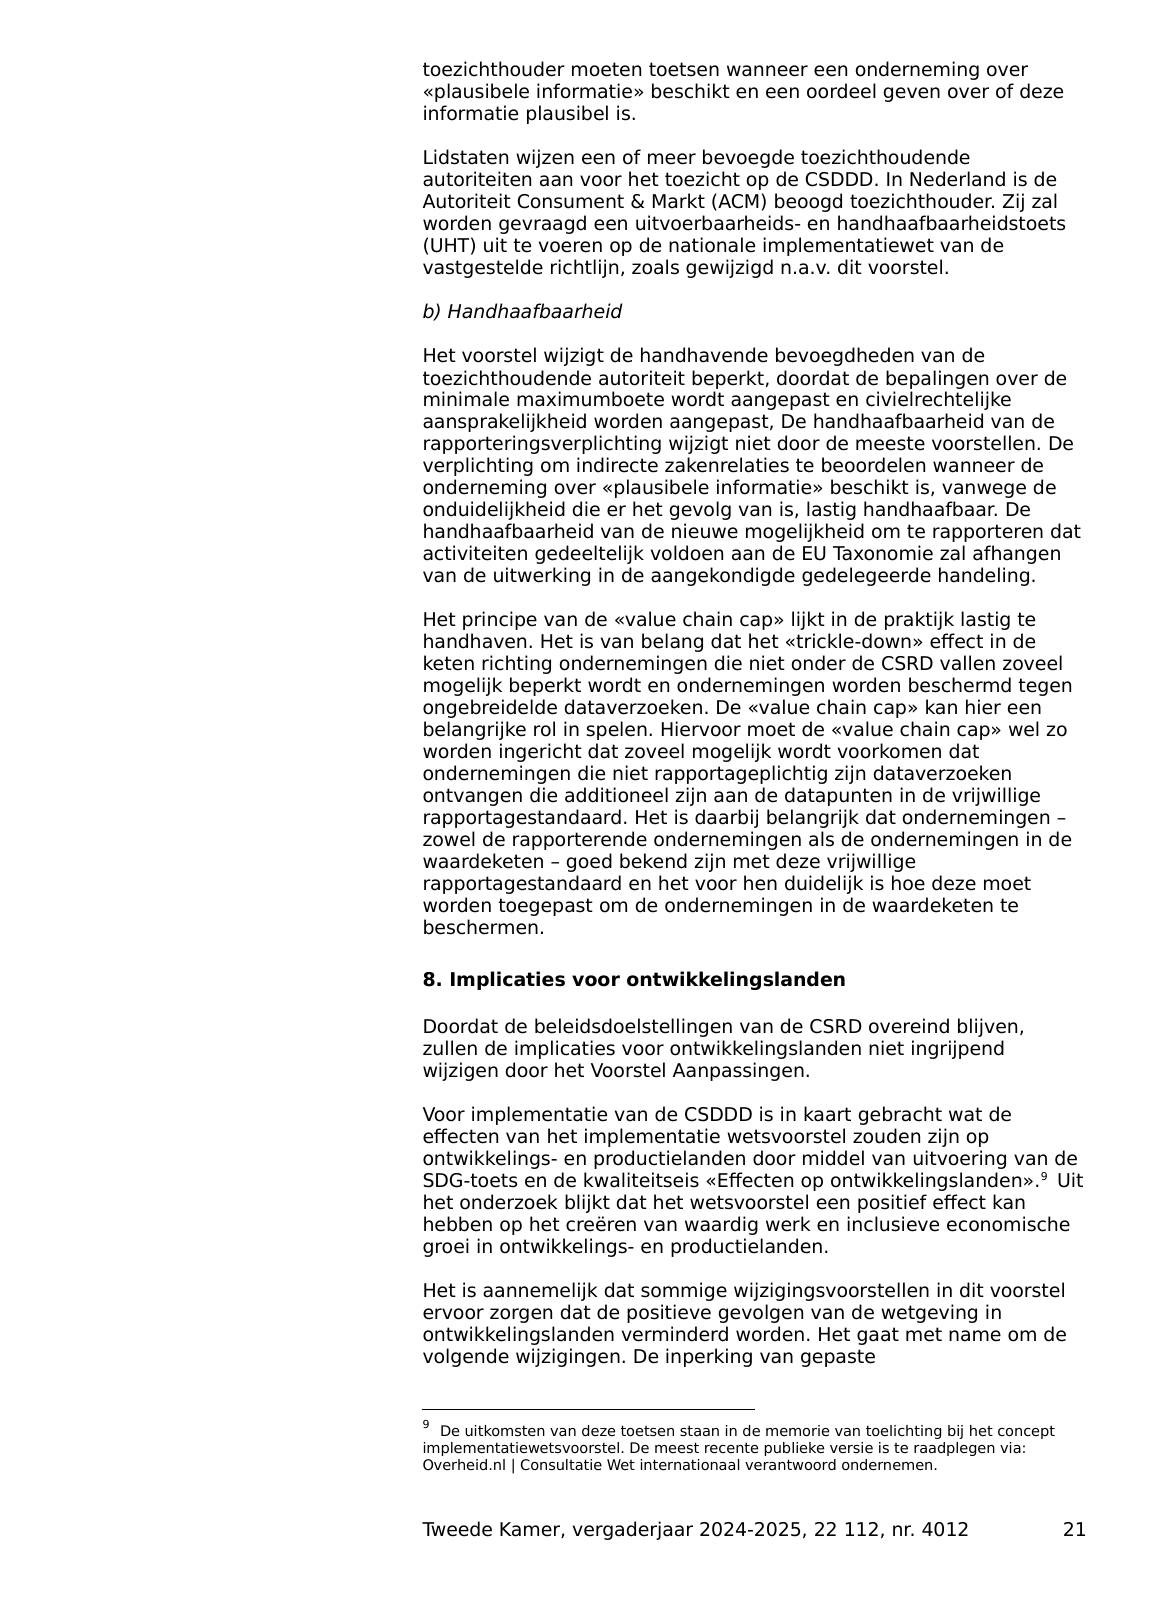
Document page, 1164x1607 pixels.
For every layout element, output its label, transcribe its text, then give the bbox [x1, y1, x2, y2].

text Het principe van de «value chain cap» lijkt in de praktijk lastig te handhaven. Het is van belang dat het «trickle-down» effect in de keten richting ondernemingen die niet onder de CSRD vallen zoveel mogelijk beperkt wordt en ondernemingen worden beschermd tegen ongebreidelde dataverzoeken. De «value chain cap» kan hier een belangrijke rol in spelen. Hiervoor moet de «value chain cap» wel zo worden ingericht dat zoveel mogelijk wordt voorkomen dat ondernemingen die niet rapportageplichtig zijn dataverzoeken ontvangen die additioneel zijn aan de datapunten in de vrijwillige rapportagestandaard. Het is daarbij belangrijk dat ondernemingen – zowel de rapporterende ondernemingen als de ondernemingen in de waardeketen – goed bekend zijn met deze vrijwillige rapportagestandaard en het voor hen duidelijk is hoe deze moet worden toegepast om de ondernemingen in de waardeketen te beschermen. [422, 609, 1087, 939]
text Het voorstel wijzigt de handhavende bevoegdheden van de toezichthoudende autoriteit beperkt, doordat de bepalingen over de minimale maximumboete wordt aangepast en civielrechtelijke aansprakelijkheid worden aangepast, De handhaafbaarheid van de rapporteringsverplichting wijzigt niet door de meeste voorstellen. De verplichting om indirecte zakenrelaties te beoordelen wanneer de onderneming over «plausibele informatie» beschikt is, vanwege de onduidelijkheid die er het gevolg van is, lastig handhaafbaar. De handhaafbaarheid van de nieuwe mogelijkheid om te rapporteren dat activiteiten gedeeltelijk voldoen aan de EU Taxonomie zal afhangen van de uitwerking in de aangekondigde gedelegeerde handeling. [422, 345, 1087, 587]
text Voor implementatie van de CSDDD is in kaart gebracht wat de effecten van het implementatie wetsvoorstel zouden zijn op ontwikkelings- en productielanden door middel van uitvoering van de SDG-toets en de kwaliteitseis «Effecten op ontwikkelingslanden». Uit het onderzoek blijkt dat het wetsvoorstel een positief effect kan hebben op het creëren van waardig werk en inclusieve economische groei in ontwikkelings- en productielanden. [422, 1104, 1087, 1258]
text toezichthouder moeten toetsen wanneer een onderneming over «plausibele informatie» beschikt en een oordeel geven over of deze informatie plausibel is. [422, 59, 1087, 125]
text Lidstaten wijzen een of meer bevoegde toezichthoudende autoriteiten aan voor het toezicht op de CSDDD. In Nederland is de Autoriteit Consument & Markt (ACM) beoogd toezichthouder. Zij zal worden gevraagd een uitvoerbaarheids- en handhaafbaarheidstoets (UHT) uit te voeren op de nationale implementatiewet van de vastgestelde richtlijn, zoals gewijzigd n.a.v. dit voorstel. [422, 147, 1087, 279]
subtitle 8. Implicaties voor ontwikkelingslanden [422, 969, 1087, 991]
text implementatiewetsvoorstel. De meest recente publieke versie is te raadplegen via: [422, 1441, 1087, 1457]
subtitle b) Handhaafbaarheid [422, 301, 1087, 323]
text De uitkomsten van deze toetsen staan in de memorie van toelichting bij het concept [422, 1418, 1087, 1441]
text Het is aannemelijk dat sommige wijzigingsvoorstellen in dit voorstel ervoor zorgen dat de positieve gevolgen van de wetgeving in ontwikkelingslanden verminderd worden. Het gaat met name om de volgende wijzigingen. De inperking van gepaste [422, 1280, 1087, 1368]
text Overheid.nl | Consultatie Wet internationaal verantwoord ondernemen. [422, 1457, 1087, 1474]
text Doordat de beleidsdoelstellingen van de CSRD overeind blijven, zullen de implicaties voor ontwikkelingslanden niet ingrijpend wijzigen door het Voorstel Aanpassingen. [422, 1016, 1087, 1082]
